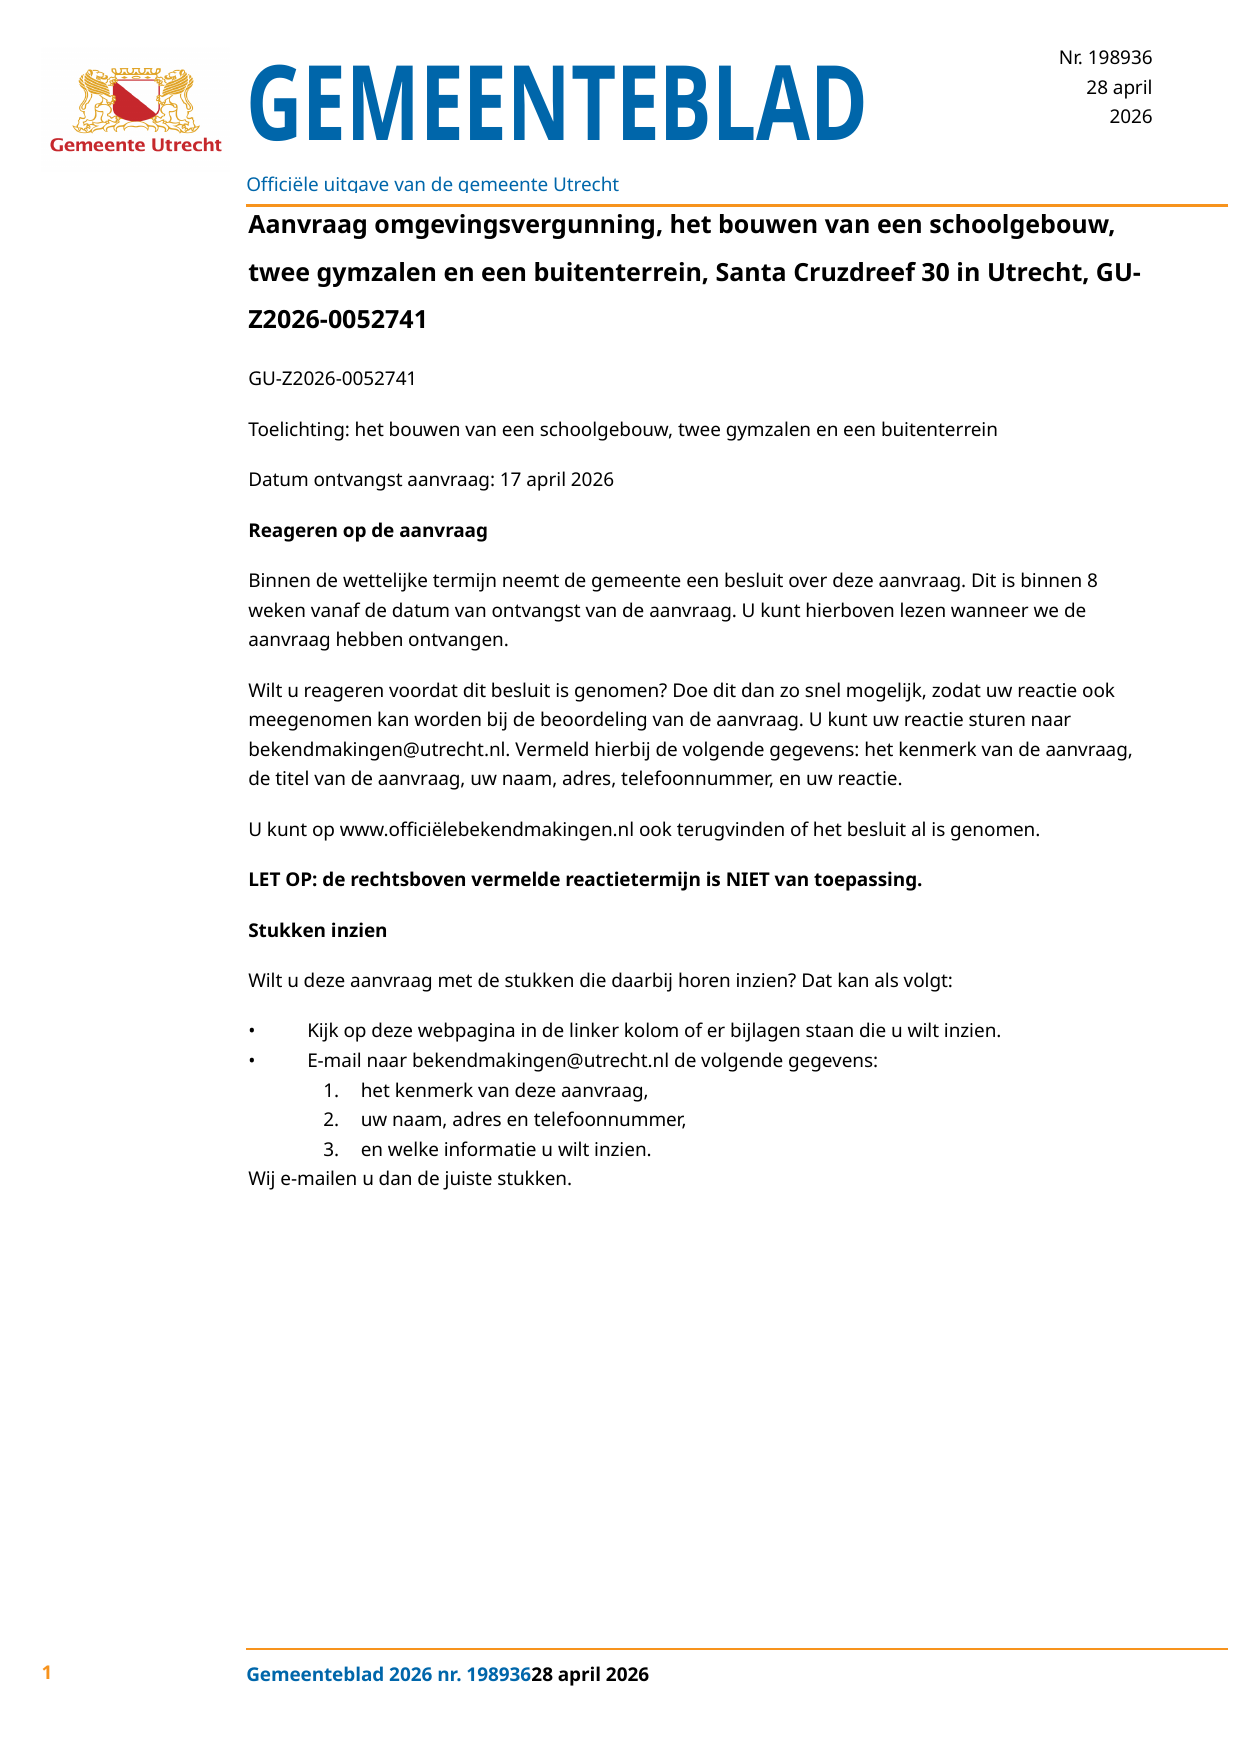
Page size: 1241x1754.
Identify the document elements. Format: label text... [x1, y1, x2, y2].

list uw naam, adres en telefoonnummer, [323, 1106, 1152, 1132]
picture [41, 47, 231, 172]
text LET OP: de rechtsboven vermelde reactietermijn is NIET van toepassing. [248, 866, 1152, 892]
text Binnen de wettelijke termijn neemt de gemeente een besluit over deze aanvraag. Dit is binnen 8 weken vanaf de datum van ontvangst van de aanvraag. U kunt hierboven lezen wanneer we de aanvraag hebben ontvangen. [248, 567, 1152, 652]
text Wilt u reageren voordat dit besluit is genomen? Doe dit dan zo snel mogelijk, zodat uw reactie ook meegenomen kan worden bij de beoordeling van de aanvraag. U kunt uw reactie sturen naar bekendmakingen@utrecht.nl. Vermeld hierbij de volgende gegevens: het kenmerk van de aanvraag, de titel van de aanvraag, uw naam, adres, telefoonnummer, en uw reactie. [248, 677, 1152, 791]
text Wilt u deze aanvraag met de stukken die daarbij horen inzien? Dat kan als volgt: [248, 967, 1152, 993]
list het kenmerk van deze aanvraag, [323, 1077, 1152, 1102]
text GU-Z2026-0052741 [248, 366, 1152, 391]
list Kijk op deze webpagina in de linker kolom of er bijlagen staan die u wilt inzien. [248, 1018, 1152, 1043]
list E-mail naar bekendmakingen@utrecht.nl de volgende gegevens: [248, 1047, 1152, 1073]
text Toelichting: het bouwen van een schoolgebouw, twee gymzalen en een buitenterrein [248, 416, 1152, 442]
text Reageren op de aanvraag [248, 517, 1152, 542]
text Stukken inzien [248, 917, 1152, 942]
text Datum ontvangst aanvraag: 17 april 2026 [248, 466, 1152, 492]
text Wij e-mailen u dan de juiste stukken. [248, 1166, 1152, 1191]
list en welke informatie u wilt inzien. [323, 1136, 1152, 1162]
text Aanvraag omgevingsvergunning, het bouwen van een schoolgebouw, twee gymzalen en een buitenterrein, Santa Cruzdreef 30 in Utrecht, GU-Z2026-0052741 [248, 207, 1152, 336]
text U kunt op www.officiëlebekendmakingen.nl ook terugvinden of het besluit al is genomen. [248, 816, 1152, 842]
